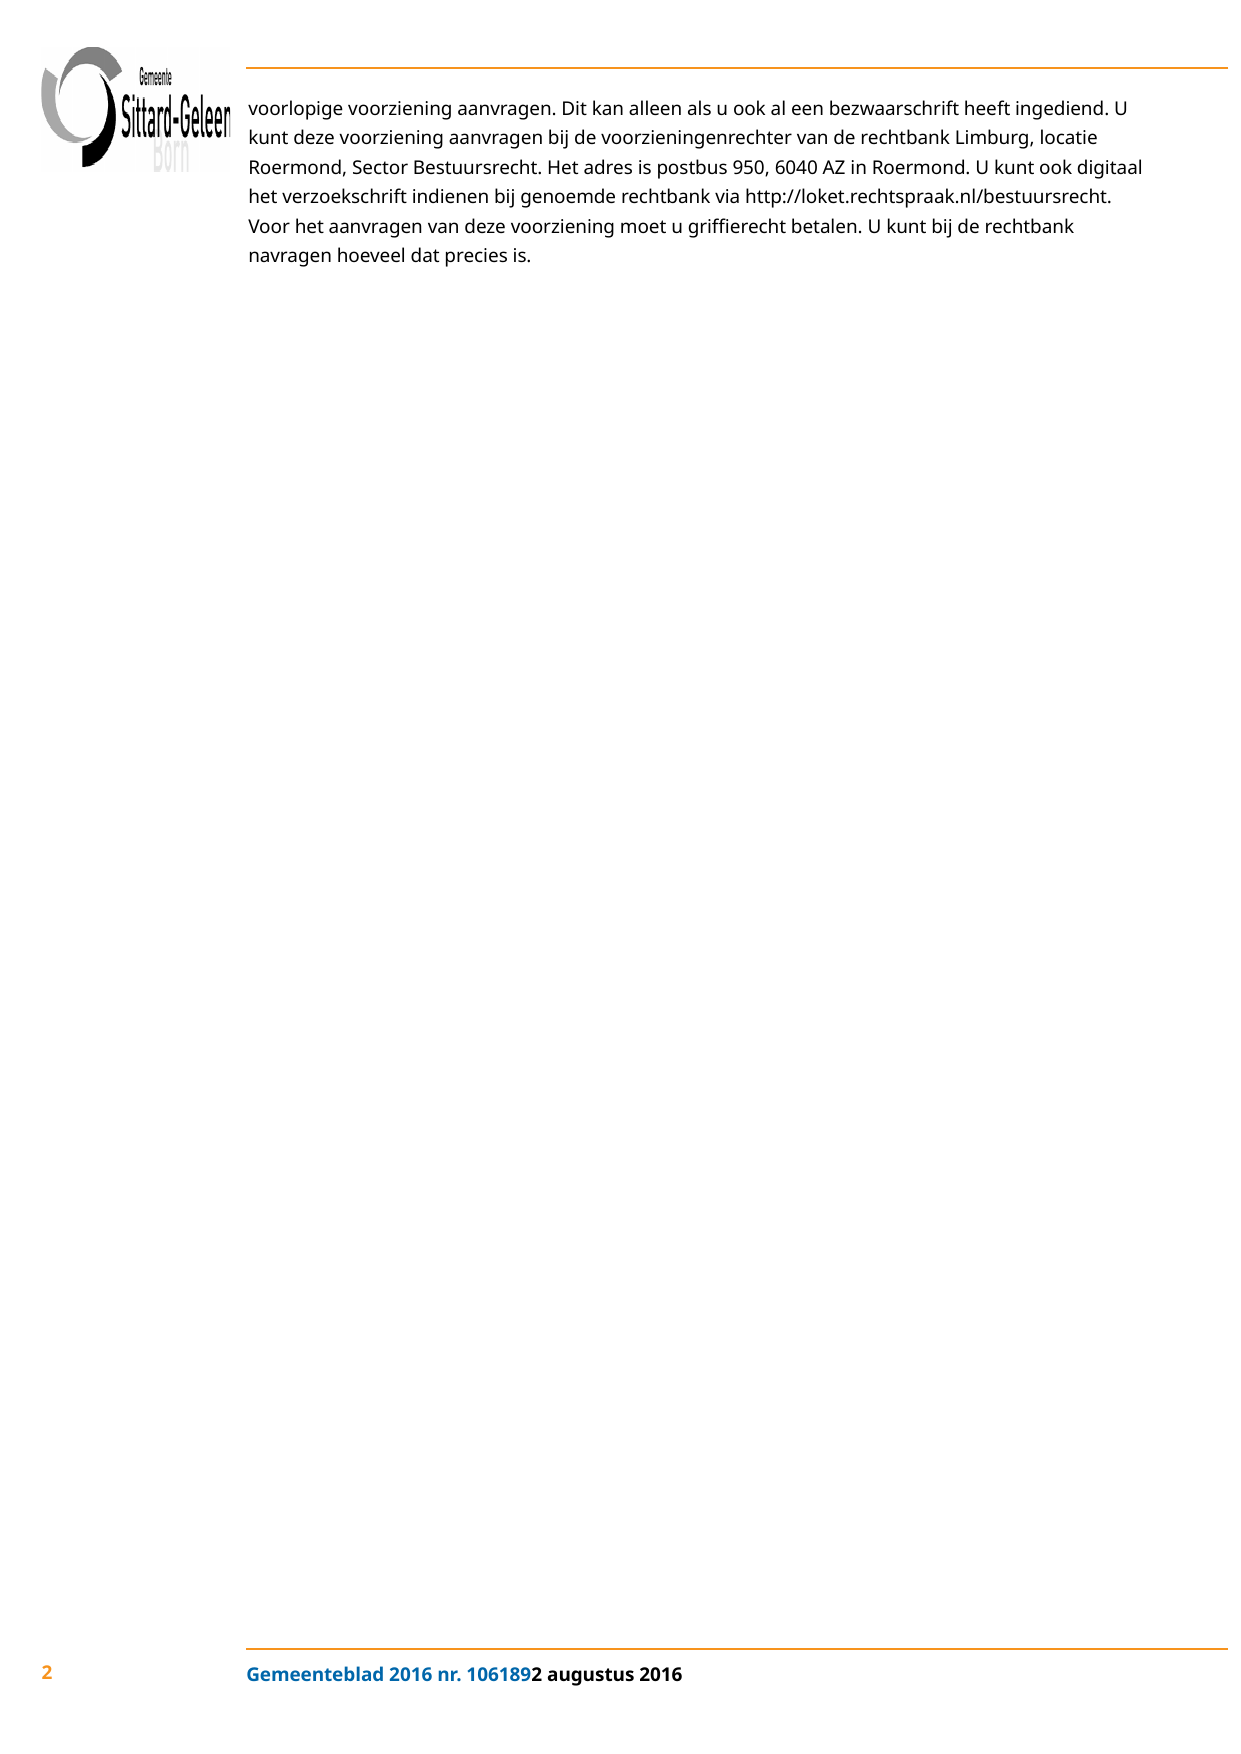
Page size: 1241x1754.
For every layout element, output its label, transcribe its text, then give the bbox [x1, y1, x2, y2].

text voorlopige voorziening aanvragen. Dit kan alleen als u ook al een bezwaarschrift heeft ingediend. U kunt deze voorziening aanvragen bij de voorzieningenrechter van de rechtbank Limburg, locatie Roermond, Sector Bestuursrecht. Het adres is postbus 950, 6040 AZ in Roermond. U kunt ook digitaal het verzoekschrift indienen bij genoemde rechtbank via http://loket.rechtspraak.nl/bestuursrecht. Voor het aanvragen van deze voorziening moet u griffierecht betalen. U kunt bij de rechtbank navragen hoeveel dat precies is. [248, 95, 1152, 268]
picture [41, 47, 231, 172]
